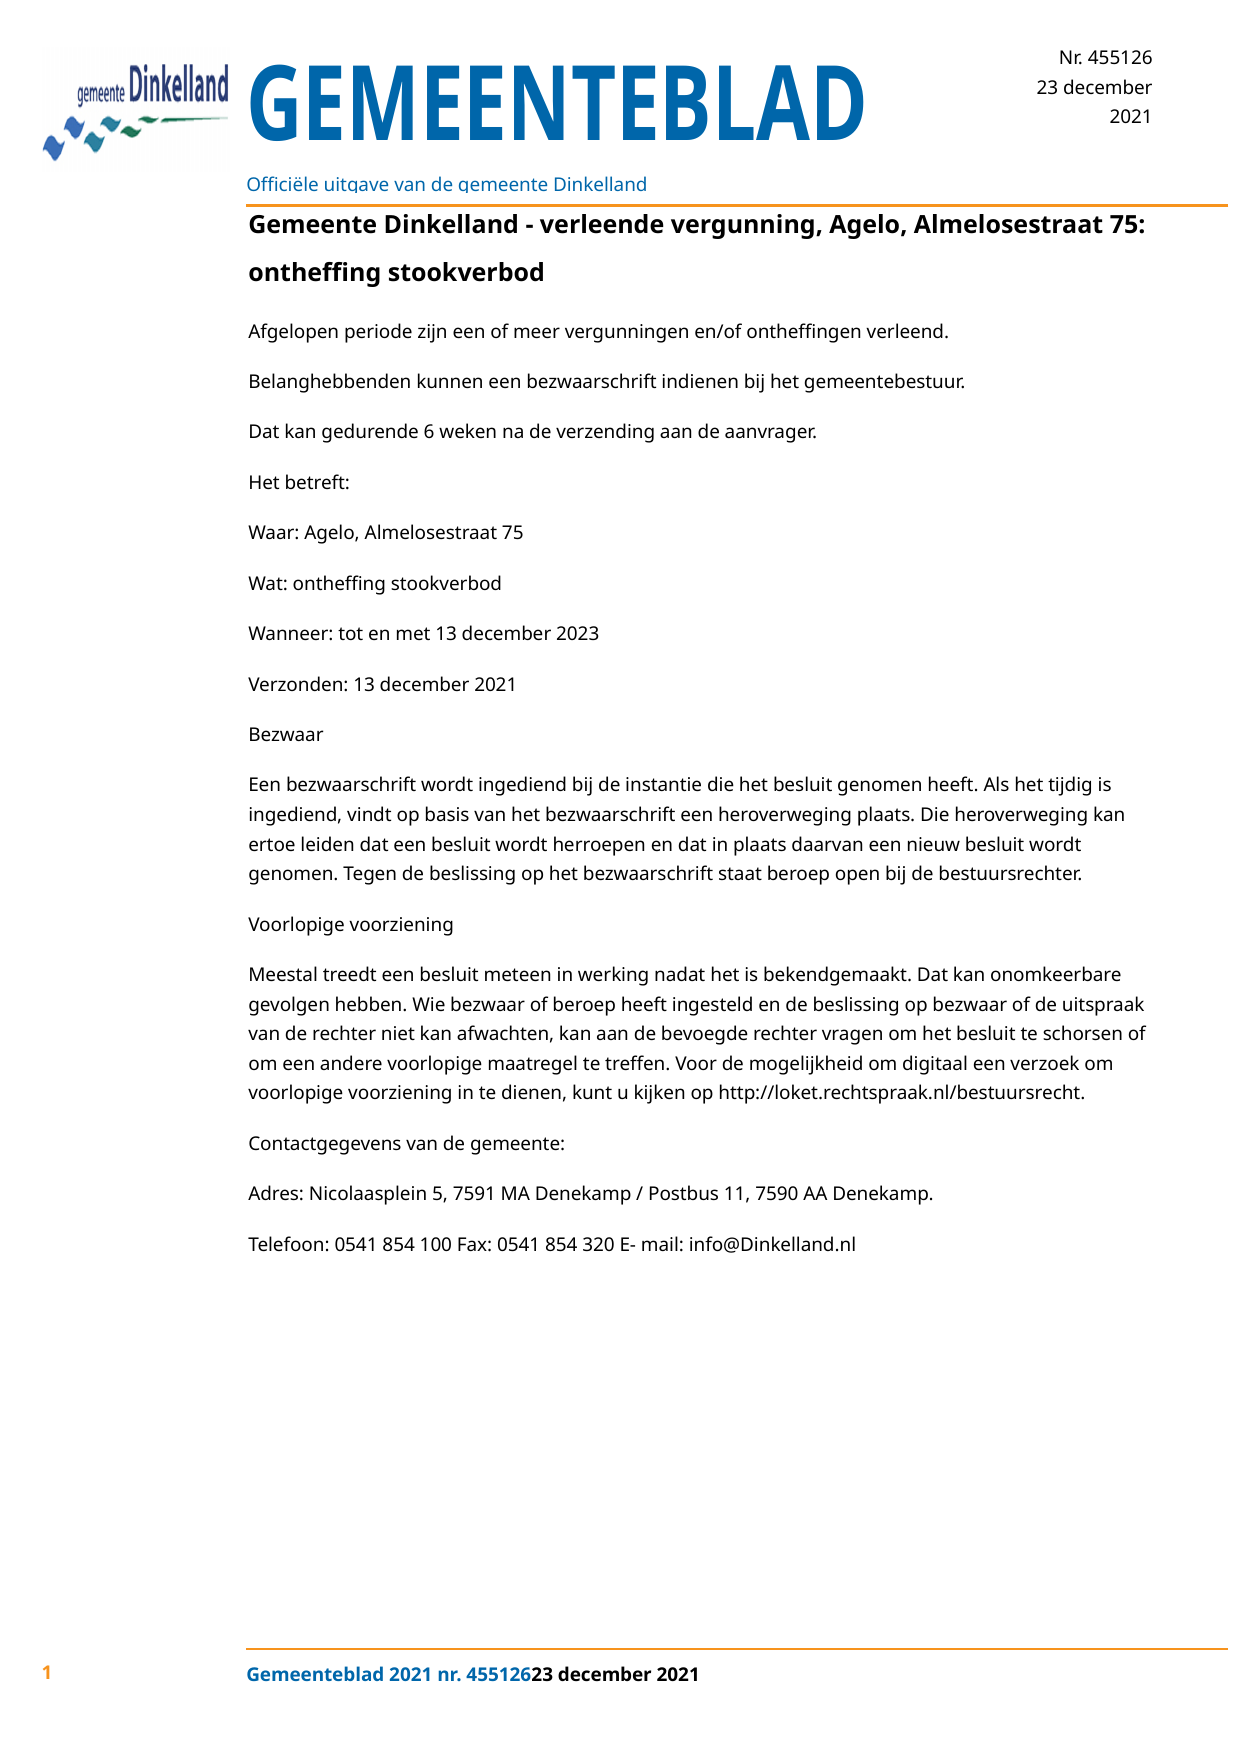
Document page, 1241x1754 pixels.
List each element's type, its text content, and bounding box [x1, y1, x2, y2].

text Waar: Agelo, Almelosestraat 75 [248, 519, 1152, 545]
text Verzonden: 13 december 2021 [248, 671, 1152, 697]
text Adres: Nicolaasplein 5, 7591 MA Denekamp / Postbus 11, 7590 AA Denekamp. [248, 1180, 1152, 1206]
text Meestal treedt een besluit meteen in werking nadat het is bekendgemaakt. Dat kan onomkeerbare gevolgen hebben. Wie bezwaar of beroep heeft ingesteld en de beslissing op bezwaar of de uitspraak van de rechter niet kan afwachten, kan aan de bevoegde rechter vragen om het besluit te schorsen of om een andere voorlopige maatregel te treffen. Voor de mogelijkheid om digitaal een verzoek om voorlopige voorziening in te dienen, kunt u kijken op http://loket.rechtspraak.nl/bestuursrecht. [248, 961, 1152, 1105]
text Dat kan gedurende 6 weken na de verzending aan de aanvrager. [248, 419, 1152, 444]
text Het betreft: [248, 469, 1152, 495]
text Telefoon: 0541 854 100 Fax: 0541 854 320 E- mail: info@Dinkelland.nl [248, 1231, 1152, 1257]
picture [41, 47, 231, 172]
text Belanghebbenden kunnen een bezwaarschrift indienen bij het gemeentebestuur. [248, 368, 1152, 394]
text Afgelopen periode zijn een of meer vergunningen en/of ontheffingen verleend. [248, 318, 1152, 344]
text Gemeente Dinkelland - verleende vergunning, Agelo, Almelosestraat 75: ontheffing stookverbod [248, 207, 1152, 288]
text Wat: ontheffing stookverbod [248, 570, 1152, 596]
text Contactgegevens van de gemeente: [248, 1130, 1152, 1156]
text Voorlopige voorziening [248, 911, 1152, 937]
text Een bezwaarschrift wordt ingediend bij de instantie die het besluit genomen heeft. Als het tijdig is ingediend, vindt op basis van het bezwaarschrift een heroverweging plaats. Die heroverweging kan ertoe leiden dat een besluit wordt herroepen en dat in plaats daarvan een nieuw besluit wordt genomen. Tegen de beslissing op het bezwaarschrift staat beroep open bij de bestuursrechter. [248, 772, 1152, 886]
text Bezwaar [248, 721, 1152, 747]
text Wanneer: tot en met 13 december 2023 [248, 620, 1152, 646]
